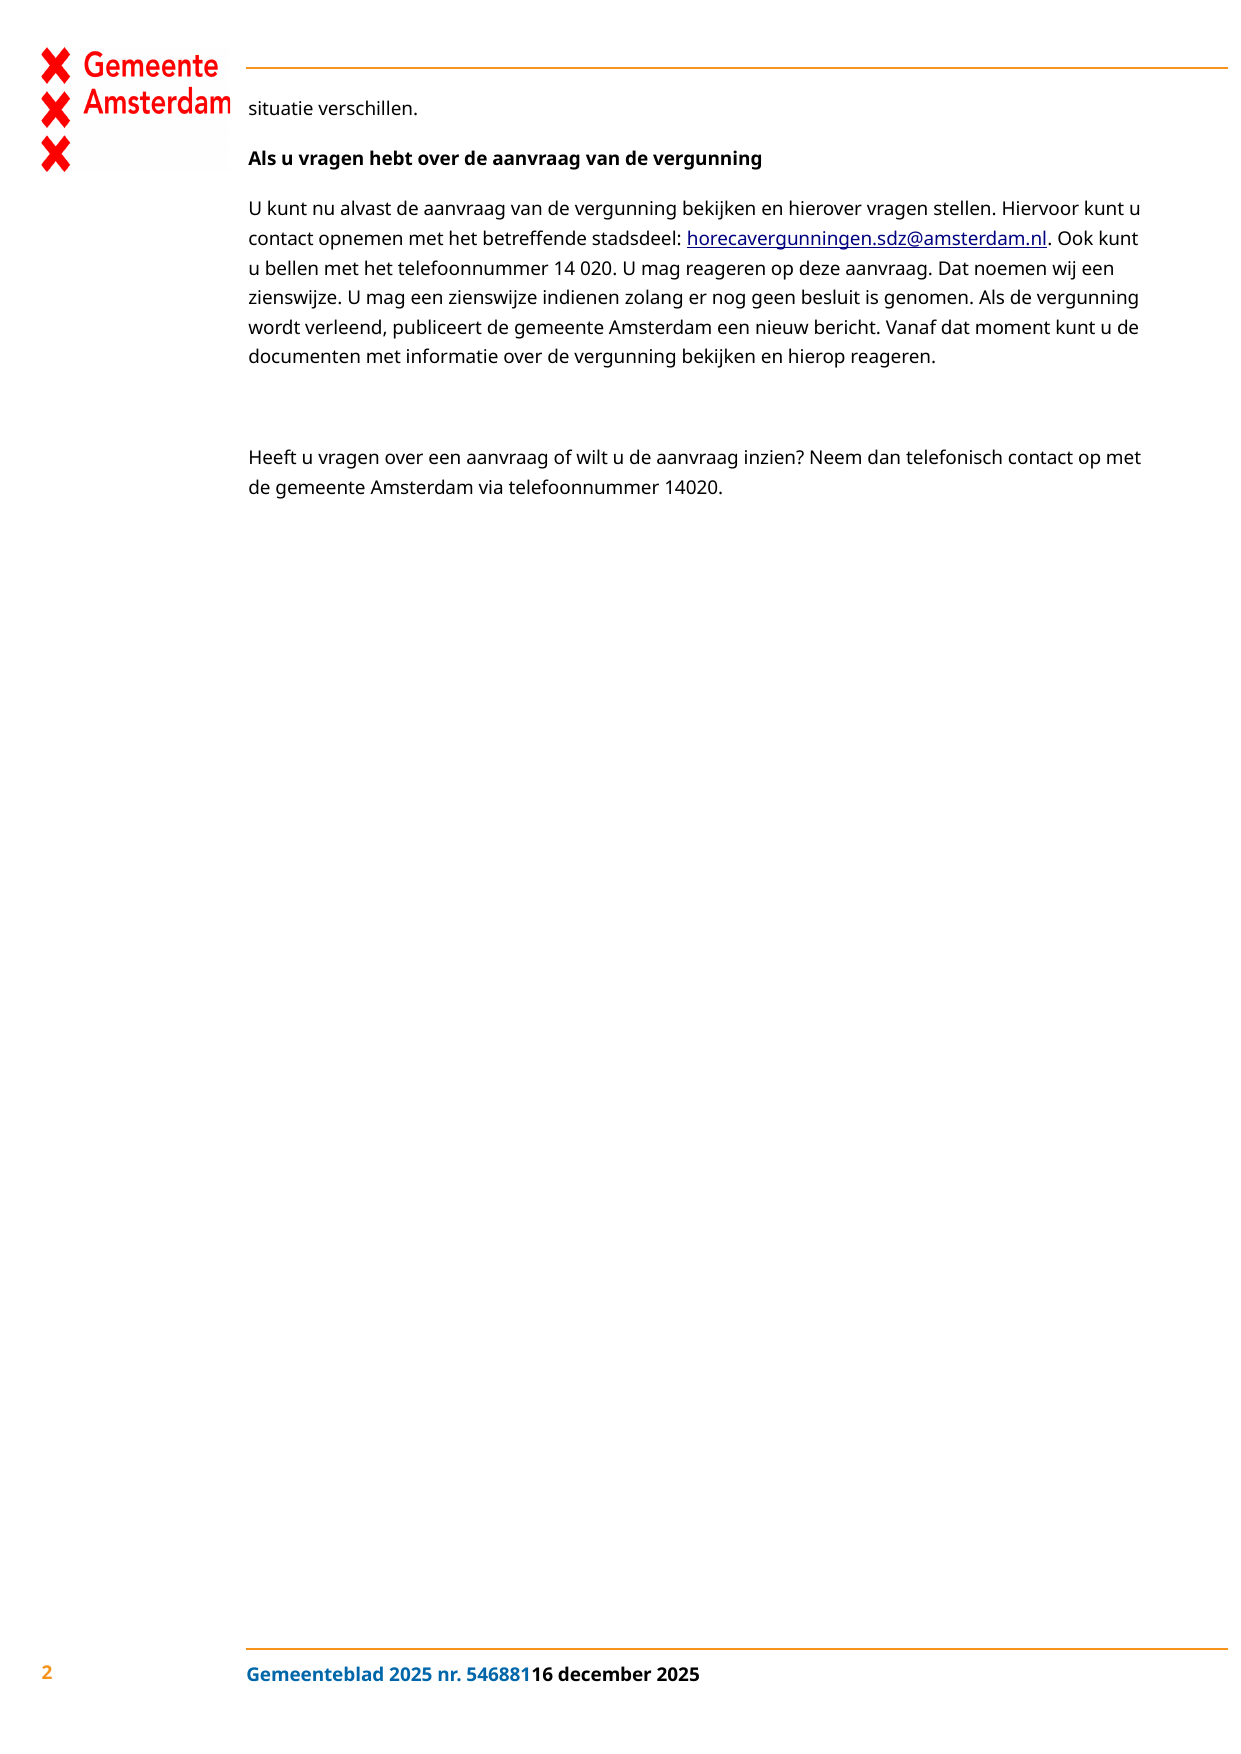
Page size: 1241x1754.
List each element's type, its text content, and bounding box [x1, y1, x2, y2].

text Heeft u vragen over een aanvraag of wilt u de aanvraag inzien? Neem dan telefonisch contact op met de gemeente Amsterdam via telefoonnummer 14020. [248, 444, 1152, 500]
text U kunt nu alvast de aanvraag van de vergunning bekijken en hierover vragen stellen. Hiervoor kunt u contact opnemen met het betreffende stadsdeel: horecavergunningen.sdz@amsterdam.nl. Ook kunt u bellen met het telefoonnummer 14 020. U mag reageren op deze aanvraag. Dat noemen wij een zienswijze. U mag een zienswijze indienen zolang er nog geen besluit is genomen. Als de vergunning wordt verleend, publiceert de gemeente Amsterdam een nieuw bericht. Vanaf dat moment kunt u de documenten met informatie over de vergunning bekijken en hierop reageren. [248, 196, 1152, 369]
text situatie verschillen. [248, 95, 1152, 121]
picture [41, 47, 231, 172]
text Als u vragen hebt over de aanvraag van de vergunning [248, 145, 1152, 171]
